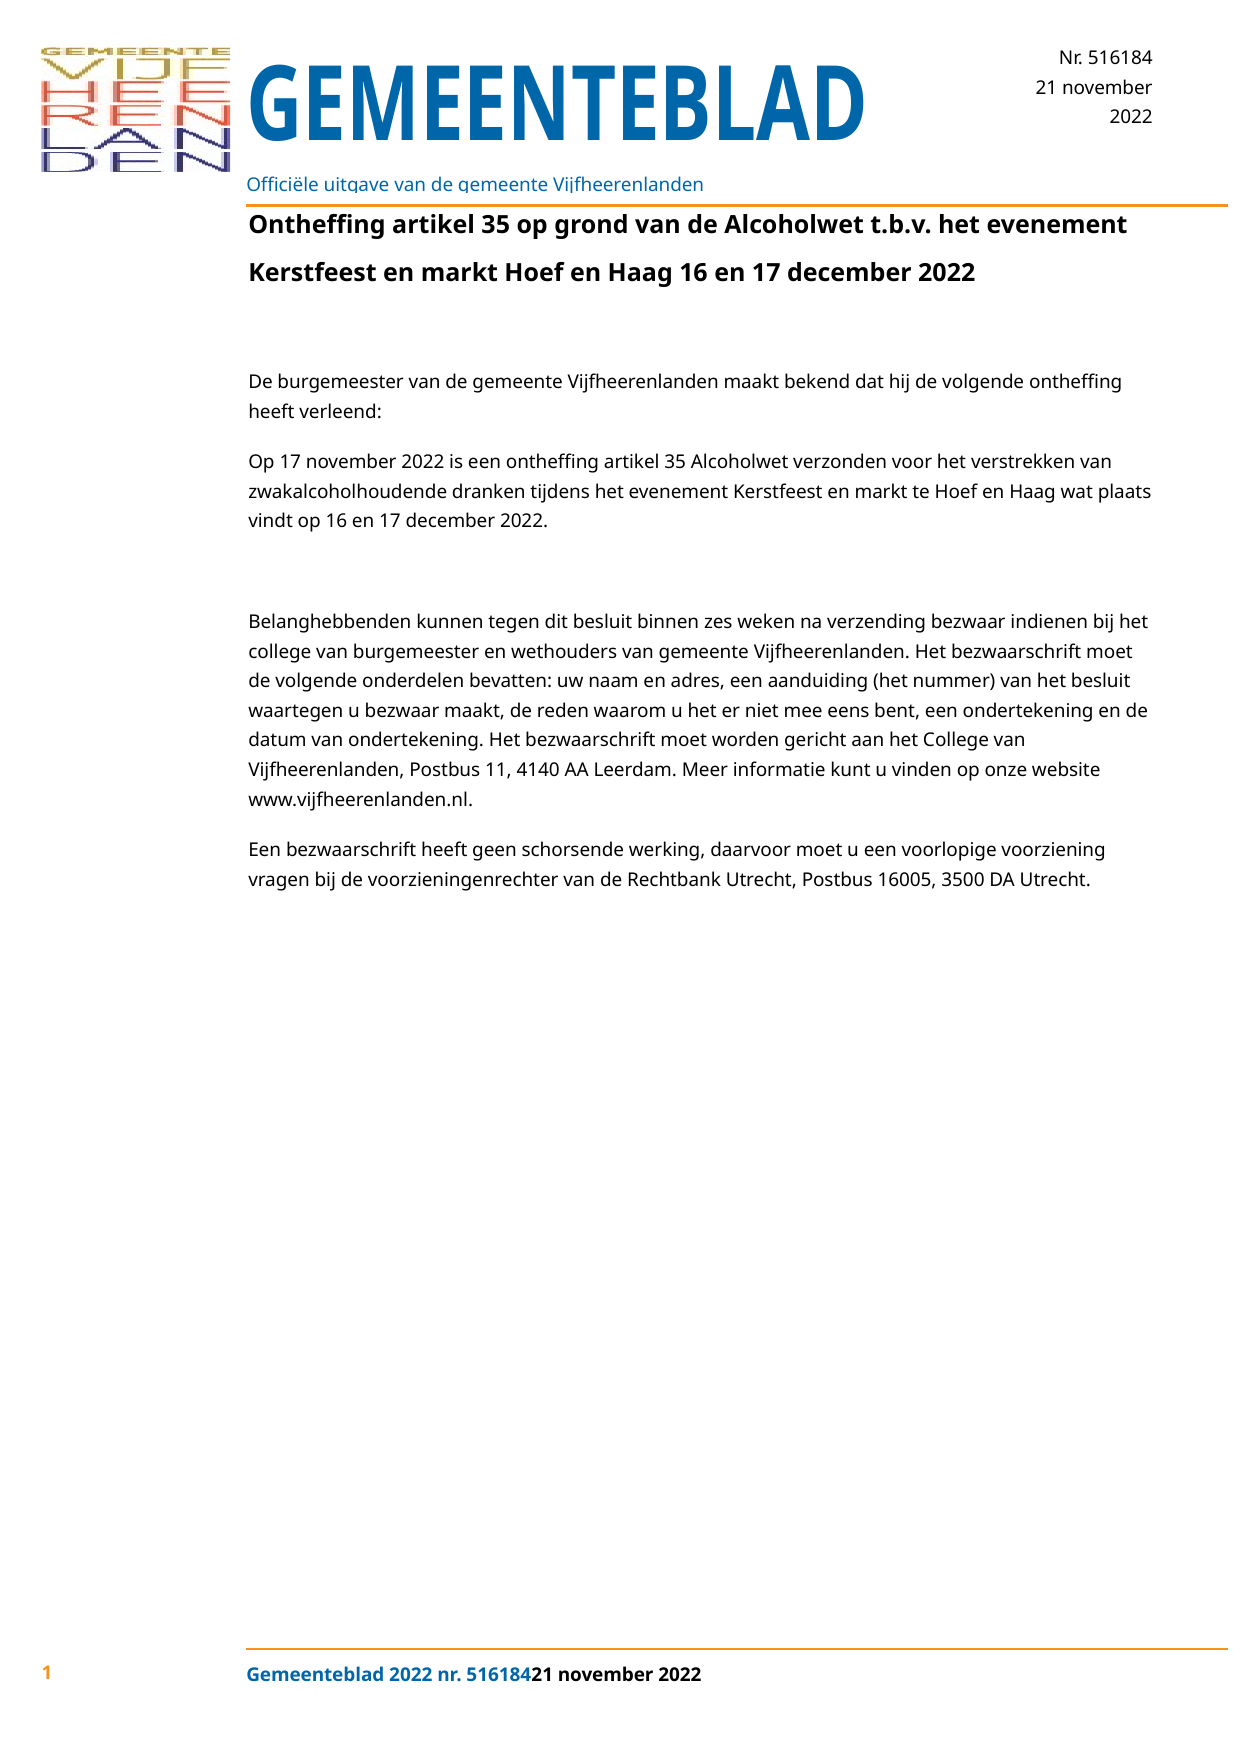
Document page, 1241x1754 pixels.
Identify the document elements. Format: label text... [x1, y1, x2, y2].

picture [41, 47, 231, 172]
text Belanghebbenden kunnen tegen dit besluit binnen zes weken na verzending bezwaar indienen bij het college van burgemeester en wethouders van gemeente Vijfheerenlanden. Het bezwaarschrift moet de volgende onderdelen bevatten: uw naam en adres, een aanduiding (het nummer) van het besluit waartegen u bezwaar maakt, de reden waarom u het er niet mee eens bent, een ondertekening en de datum van ondertekening. Het bezwaarschrift moet worden gericht aan het College van Vijfheerenlanden, Postbus 11, 4140 AA Leerdam. Meer informatie kunt u vinden op onze website www.vijfheerenlanden.nl. [248, 608, 1152, 812]
text De burgemeester van de gemeente Vijfheerenlanden maakt bekend dat hij de volgende ontheffing heeft verleend: [248, 368, 1152, 424]
text Op 17 november 2022 is een ontheffing artikel 35 Alcoholwet verzonden voor het verstrekken van zwakalcoholhoudende dranken tijdens het evenement Kerstfeest en markt te Hoef en Haag wat plaats vindt op 16 en 17 december 2022. [248, 448, 1152, 533]
text Een bezwaarschrift heeft geen schorsende werking, daarvoor moet u een voorlopige voorziening vragen bij de voorzieningenrechter van de Rechtbank Utrecht, Postbus 16005, 3500 DA Utrecht. [248, 836, 1152, 892]
text Ontheffing artikel 35 op grond van de Alcoholwet t.b.v. het evenement Kerstfeest en markt Hoef en Haag 16 en 17 december 2022 [248, 207, 1152, 288]
